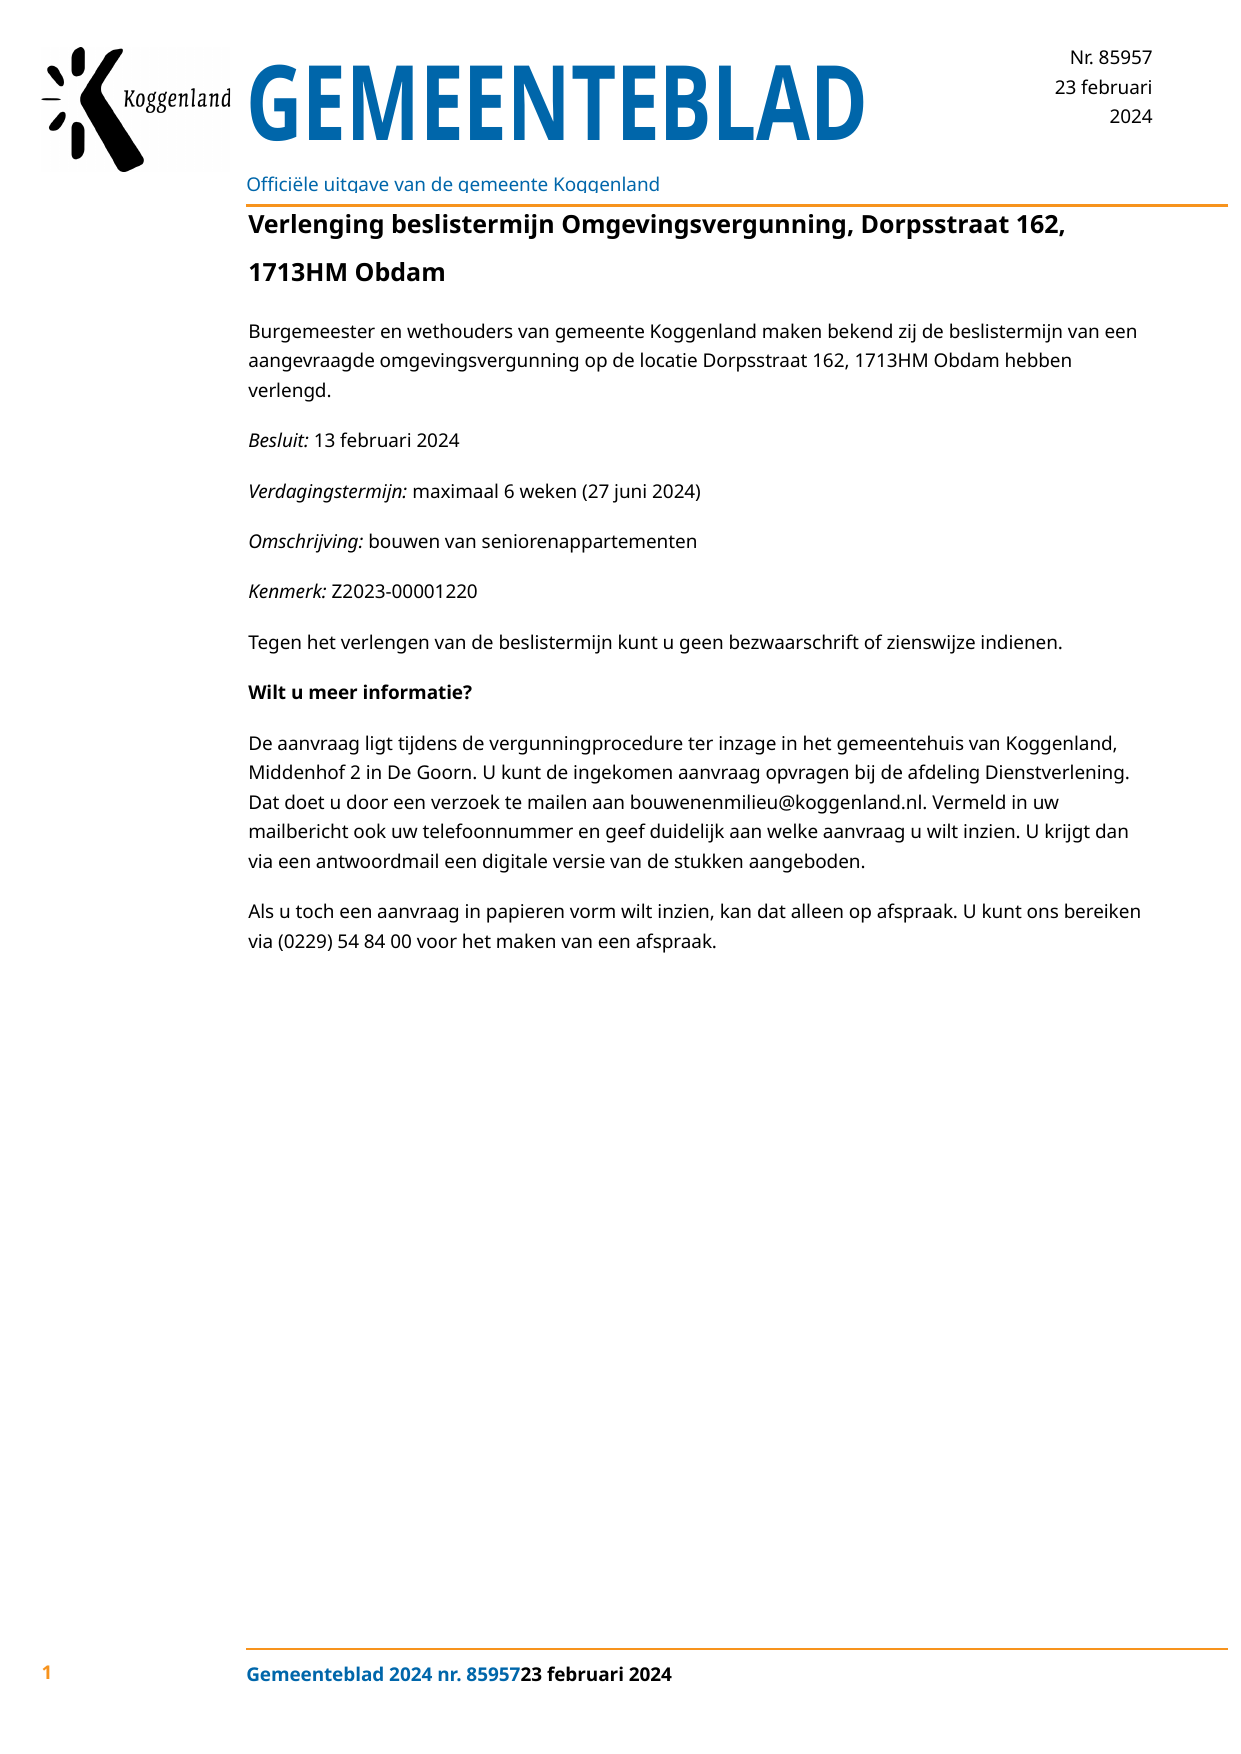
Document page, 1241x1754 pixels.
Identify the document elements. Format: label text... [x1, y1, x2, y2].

text Besluit: 13 februari 2024 [248, 427, 1152, 453]
text Kenmerk: Z2023-00001220 [248, 579, 1152, 604]
text Tegen het verlengen van de beslistermijn kunt u geen bezwaarschrift of zienswijze indienen. [248, 629, 1152, 655]
text De aanvraag ligt tijdens de vergunningprocedure ter inzage in het gemeentehuis van Koggenland, Middenhof 2 in De Goorn. U kunt de ingekomen aanvraag opvragen bij de afdeling Dienstverlening. Dat doet u door een verzoek te mailen aan bouwenenmilieu@koggenland.nl. Vermeld in uw mailbericht ook uw telefoonnummer en geef duidelijk aan welke aanvraag u wilt inzien. U krijgt dan via een antwoordmail een digitale versie van de stukken aangeboden. [248, 730, 1152, 874]
text Als u toch een aanvraag in papieren vorm wilt inzien, kan dat alleen op afspraak. U kunt ons bereiken via (0229) 54 84 00 voor het maken van een afspraak. [248, 899, 1152, 954]
text Verdagingstermijn: maximaal 6 weken (27 juni 2024) [248, 478, 1152, 504]
picture [41, 47, 231, 172]
text Wilt u meer informatie? [248, 679, 1152, 705]
text Omschrijving: bouwen van seniorenappartementen [248, 528, 1152, 554]
text Verlenging beslistermijn Omgevingsvergunning, Dorpsstraat 162, 1713HM Obdam [248, 207, 1152, 288]
text Burgemeester en wethouders van gemeente Koggenland maken bekend zij de beslistermijn van een aangevraagde omgevingsvergunning op de locatie Dorpsstraat 162, 1713HM Obdam hebben verlengd. [248, 318, 1152, 403]
